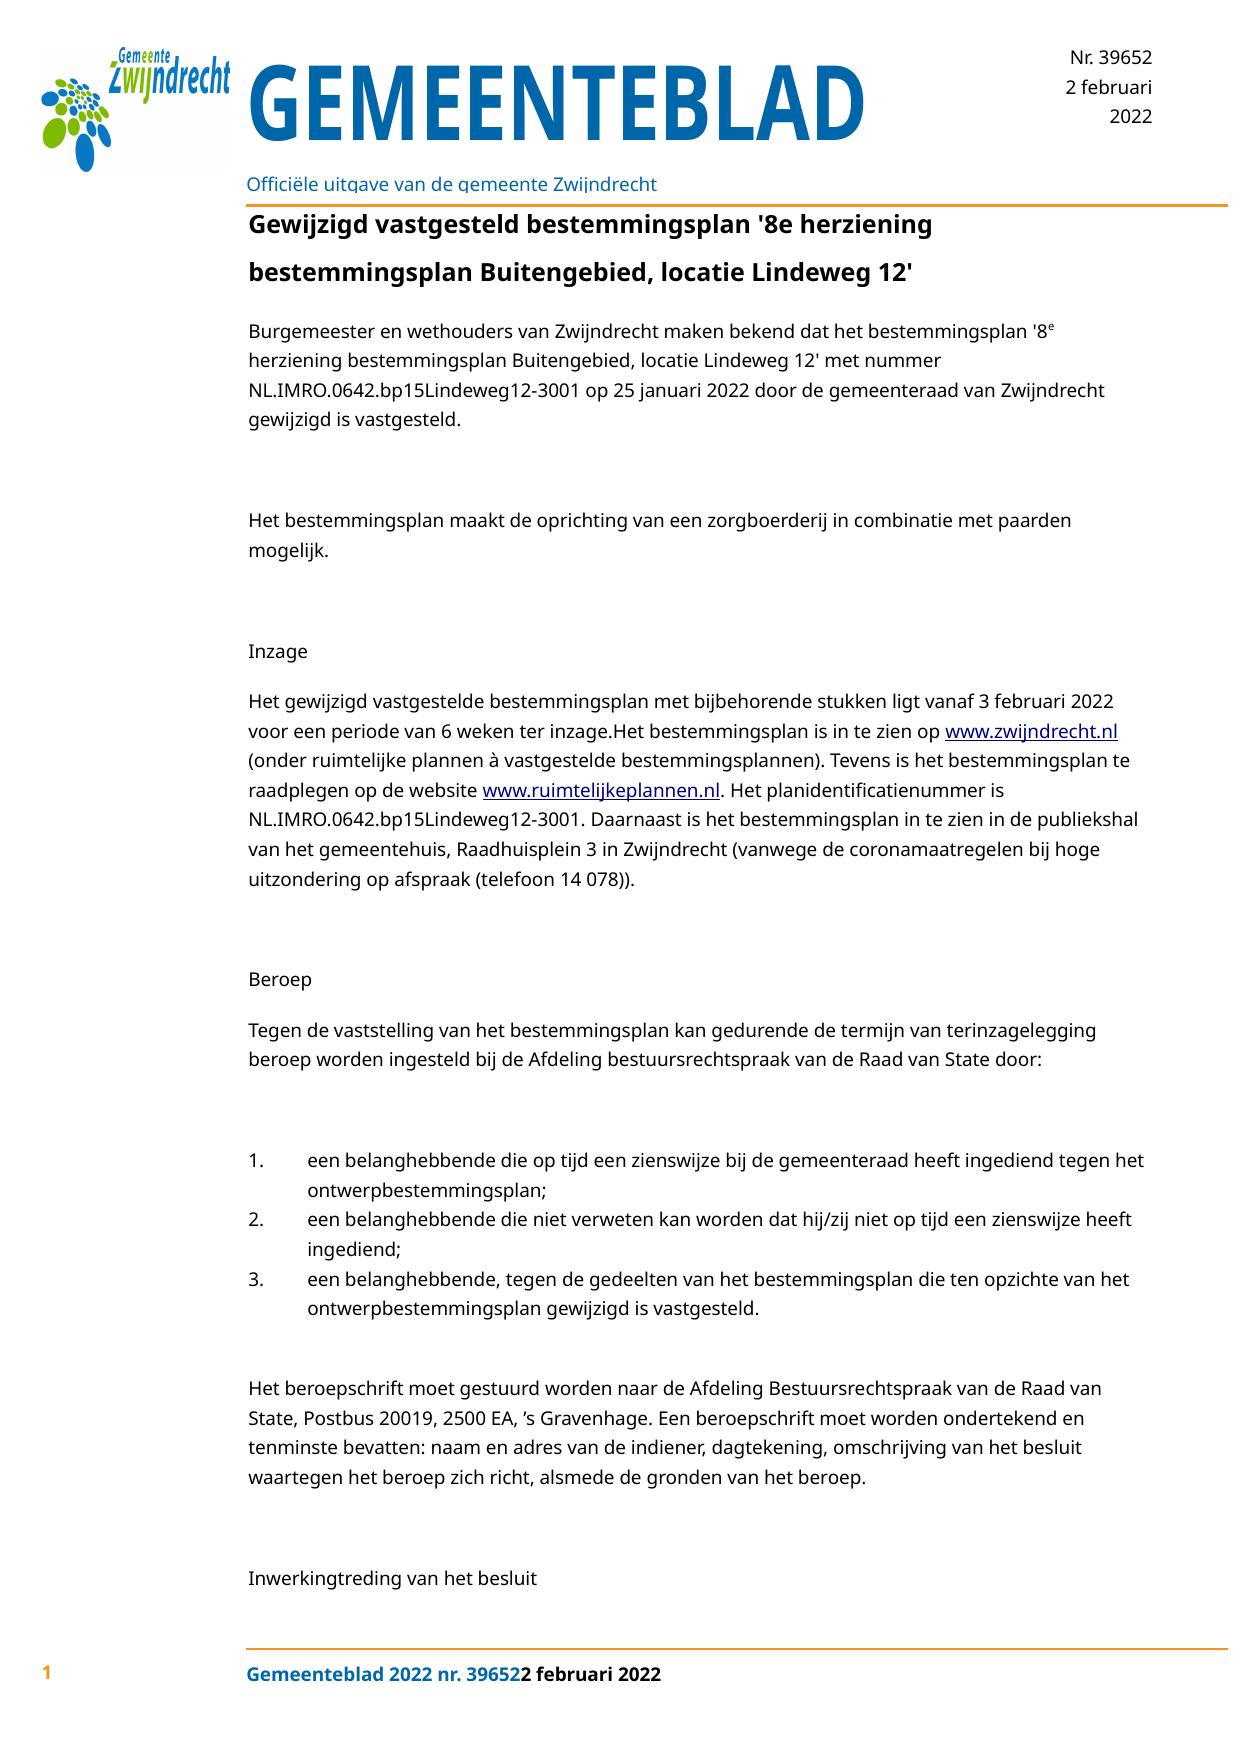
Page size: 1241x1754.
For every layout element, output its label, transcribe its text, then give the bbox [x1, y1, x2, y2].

text Tegen de vaststelling van het bestemmingsplan kan gedurende de termijn van terinzagelegging beroep worden ingesteld bij de Afdeling bestuursrechtspraak van de Raad van State door: [248, 1017, 1152, 1072]
text Inzage [248, 638, 1152, 664]
text Inwerkingtreding van het besluit [248, 1565, 1152, 1591]
picture [41, 47, 231, 172]
text Het beroepschrift moet gestuurd worden naar de Afdeling Bestuursrechtspraak van de Raad van State, Postbus 20019, 2500 EA, ’s Gravenhage. Een beroepschrift moet worden ondertekend en tenminste bevatten: naam en adres van de indiener, dagtekening, omschrijving van het besluit waartegen het beroep zich richt, alsmede de gronden van het beroep. [248, 1375, 1152, 1490]
text Het gewijzigd vastgestelde bestemmingsplan met bijbehorende stukken ligt vanaf 3 februari 2022 voor een periode van 6 weken ter inzage.Het bestemmingsplan is in te zien op www.zwijndrecht.nl (onder ruimtelijke plannen à vastgestelde bestemmingsplannen). Tevens is het bestemmingsplan te raadplegen op de website www.ruimtelijkeplannen.nl. Het planidentificatienummer is NL.IMRO.0642.bp15Lindeweg12-3001. Daarnaast is het bestemmingsplan in te zien in de publiekshal van het gemeentehuis, Raadhuisplein 3 in Zwijndrecht (vanwege de coronamaatregelen bij hoge uitzondering op afspraak (telefoon 14 078)). [248, 688, 1152, 892]
text Burgemeester en wethouders van Zwijndrecht maken bekend dat het bestemmingsplan '8e herziening bestemmingsplan Buitengebied, locatie Lindeweg 12' met nummer NL.IMRO.0642.bp15Lindeweg12-3001 op 25 januari 2022 door de gemeenteraad van Zwijndrecht gewijzigd is vastgesteld. [248, 318, 1152, 432]
text Het bestemmingsplan maakt de oprichting van een zorgboerderij in combinatie met paarden mogelijk. [248, 507, 1152, 563]
text Gewijzigd vastgesteld bestemmingsplan '8e herziening bestemmingsplan Buitengebied, locatie Lindeweg 12' [248, 207, 1152, 288]
list een belanghebbende die op tijd een zienswijze bij de gemeenteraad heeft ingediend tegen het ontwerpbestemmingsplan; [248, 1147, 1152, 1203]
list een belanghebbende die niet verweten kan worden dat hij/zij niet op tijd een zienswijze heeft ingediend; [248, 1207, 1152, 1262]
text Beroep [248, 967, 1152, 992]
list een belanghebbende, tegen de gedeelten van het bestemmingsplan die ten opzichte van het ontwerpbestemmingsplan gewijzigd is vastgesteld. [248, 1266, 1152, 1321]
